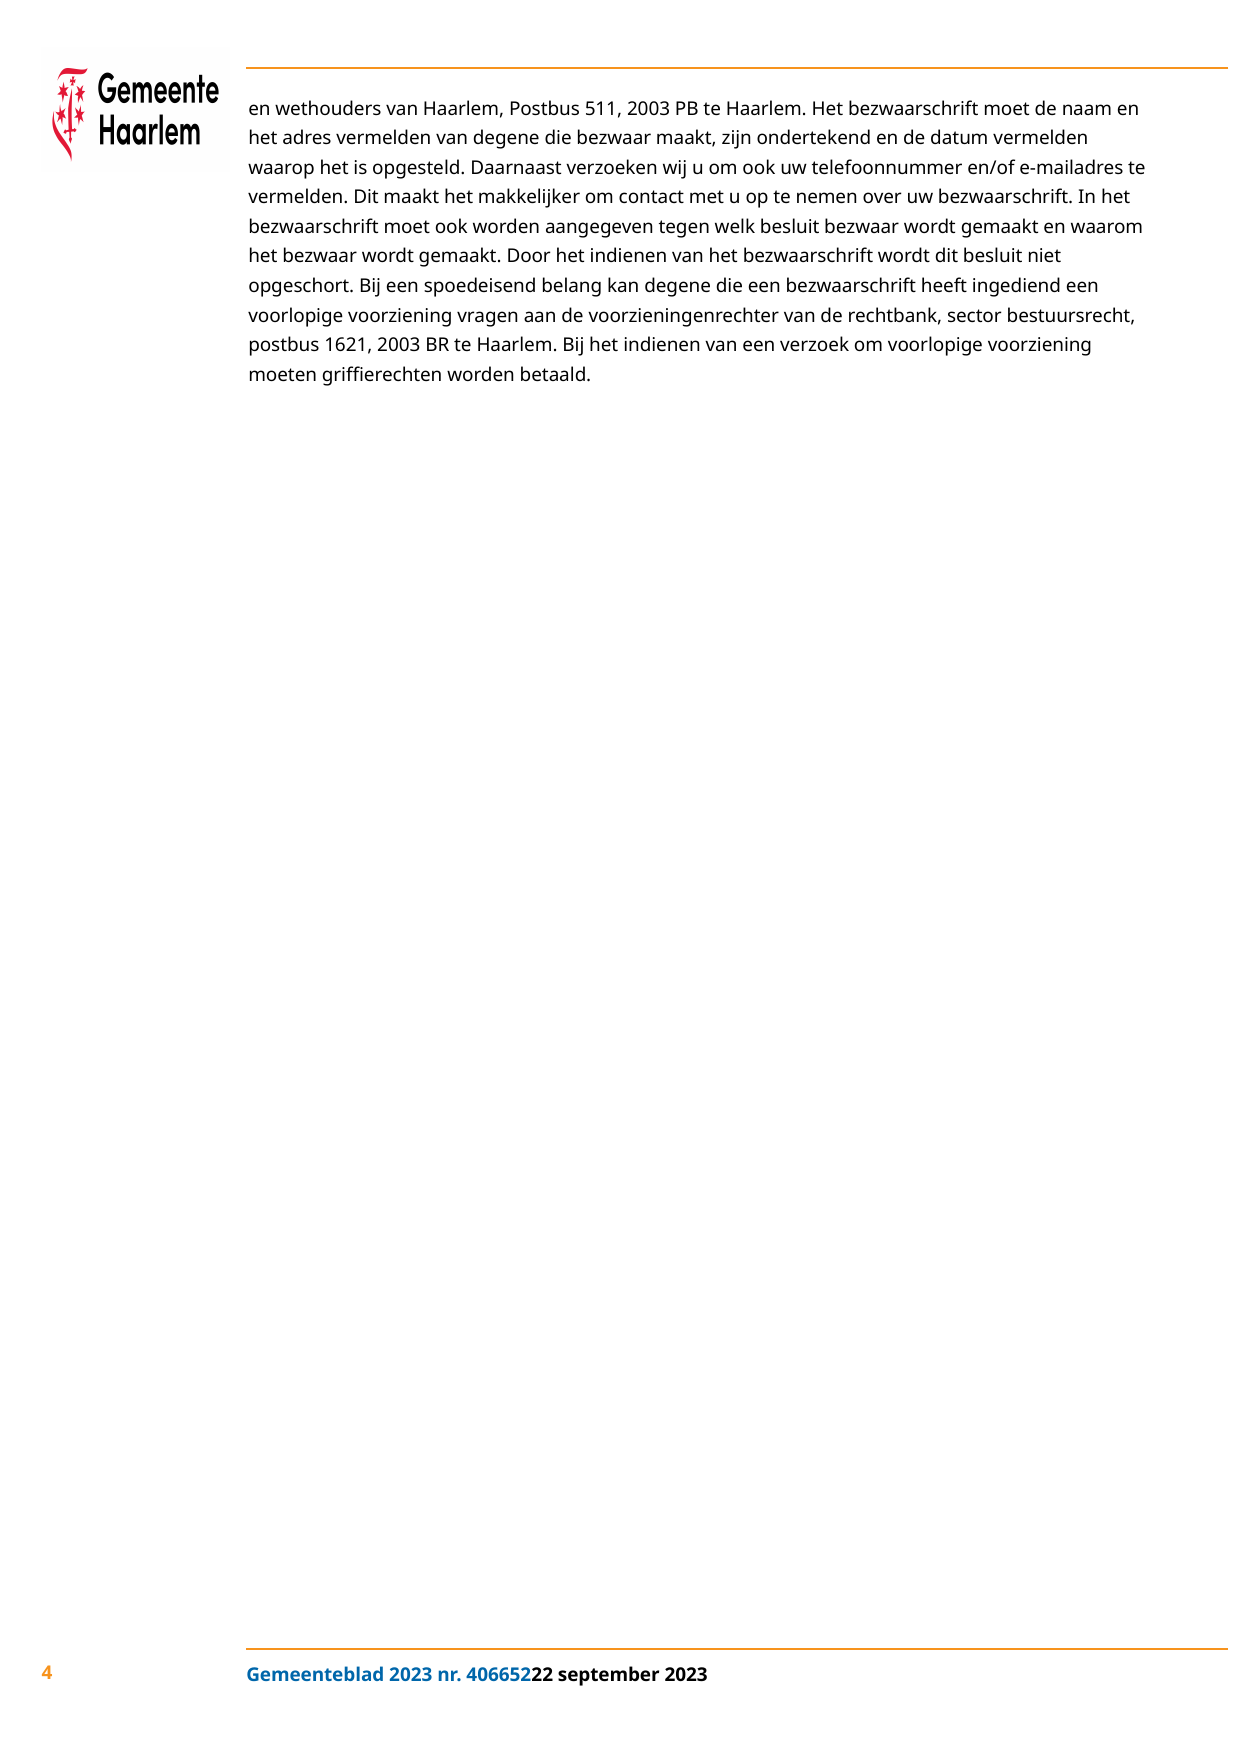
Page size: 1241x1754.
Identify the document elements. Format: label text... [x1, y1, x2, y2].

text en wethouders van Haarlem, Postbus 511, 2003 PB te Haarlem. Het bezwaarschrift moet de naam en het adres vermelden van degene die bezwaar maakt, zijn ondertekend en de datum vermelden waarop het is opgesteld. Daarnaast verzoeken wij u om ook uw telefoonnummer en/of e-mailadres te vermelden. Dit maakt het makkelijker om contact met u op te nemen over uw bezwaarschrift. In het bezwaarschrift moet ook worden aangegeven tegen welk besluit bezwaar wordt gemaakt en waarom het bezwaar wordt gemaakt. Door het indienen van het bezwaarschrift wordt dit besluit niet opgeschort. Bij een spoedeisend belang kan degene die een bezwaarschrift heeft ingediend een voorlopige voorziening vragen aan de voorzieningenrechter van de rechtbank, sector bestuursrecht, postbus 1621, 2003 BR te Haarlem. Bij het indienen van een verzoek om voorlopige voorziening moeten griffierechten worden betaald. [248, 95, 1152, 387]
picture [41, 47, 231, 172]
